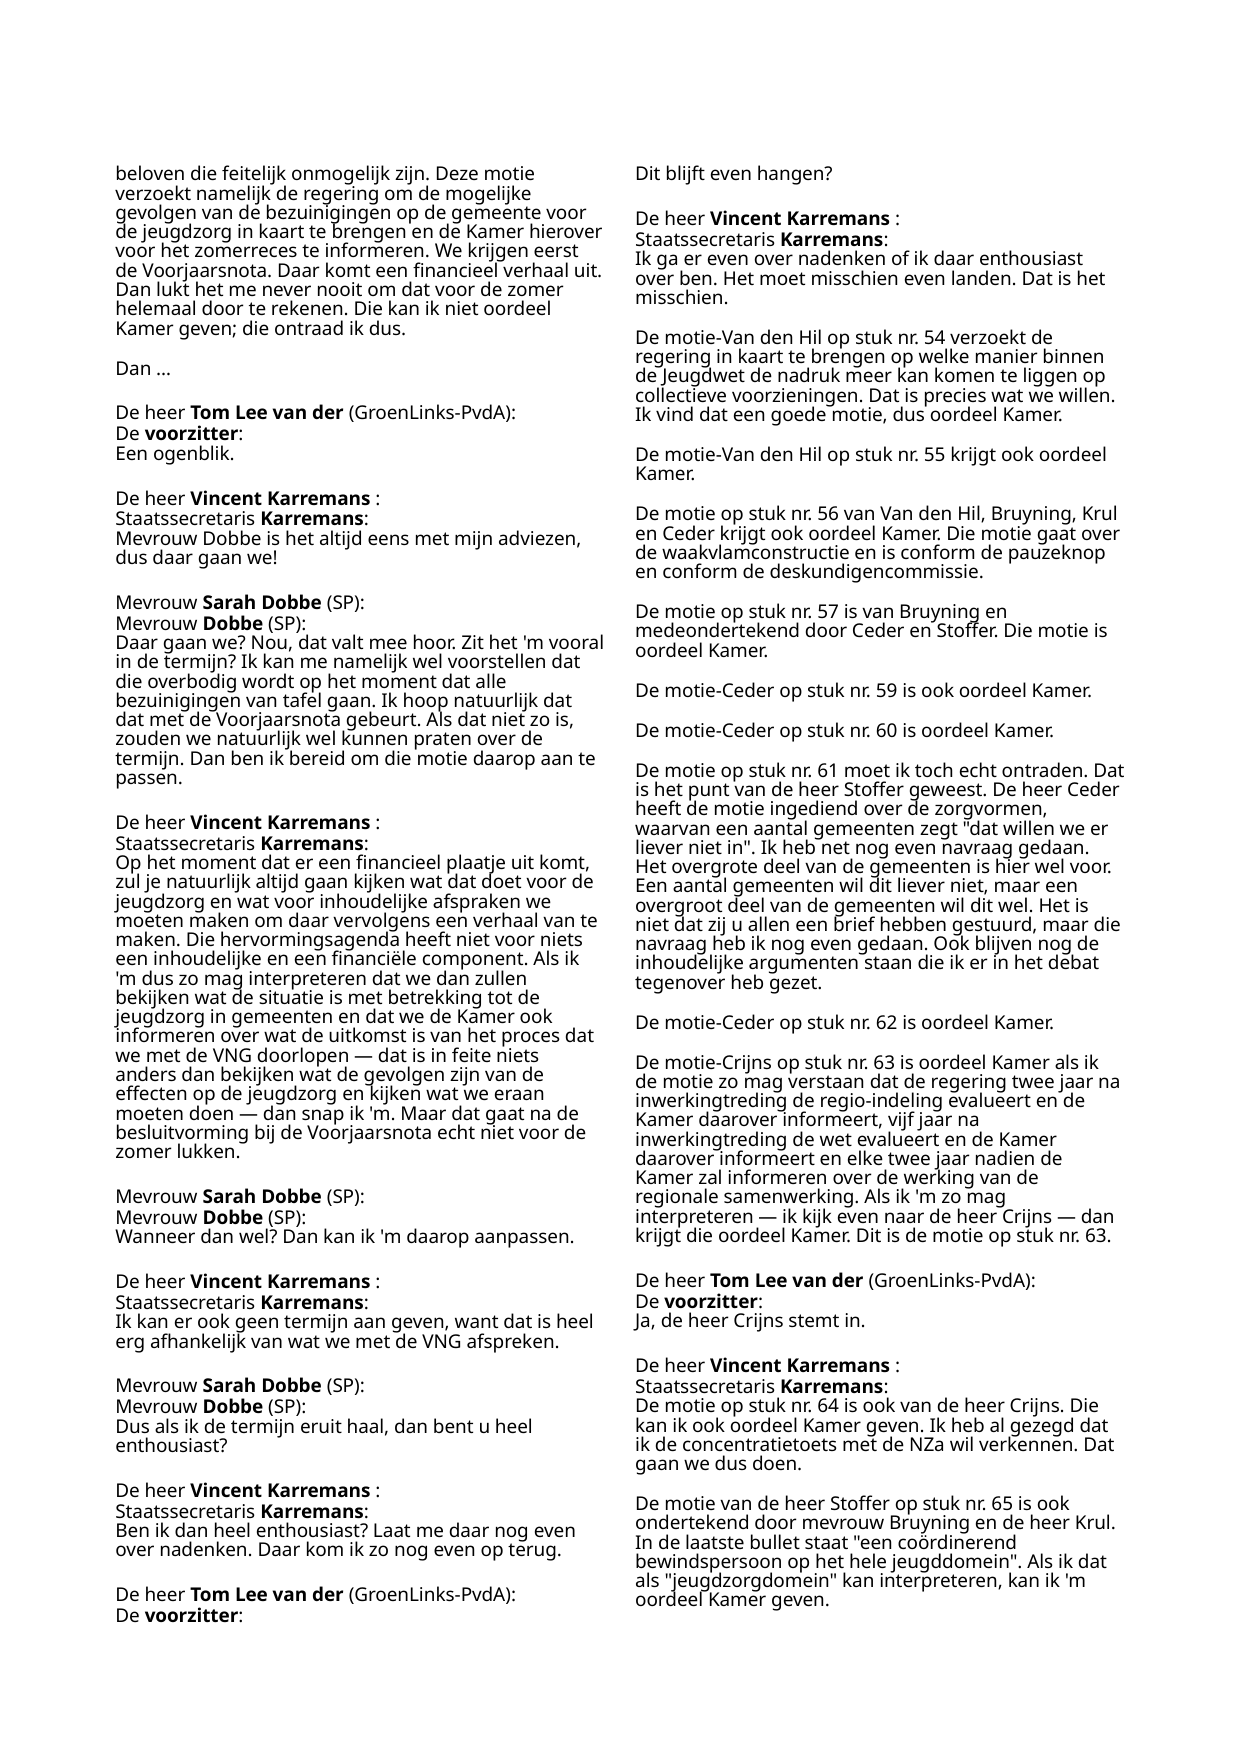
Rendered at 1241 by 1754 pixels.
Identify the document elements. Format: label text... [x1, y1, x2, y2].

text Staatssecretaris Karremans: [115, 1503, 605, 1522]
text Mevrouw Dobbe (SP): [115, 1398, 605, 1418]
text Mevrouw Sarah Dobbe (SP): [115, 589, 605, 615]
text De motie-Van den Hil op stuk nr. 55 krijgt ook oordeel Kamer. [635, 446, 1125, 484]
text Staatssecretaris Karremans: [635, 1378, 1125, 1397]
text De heer Tom Lee van der (GroenLinks-PvdA): [115, 399, 605, 425]
text Mevrouw Sarah Dobbe (SP): [115, 1183, 605, 1209]
text De heer Tom Lee van der (GroenLinks-PvdA): [635, 1267, 1125, 1293]
text De heer Vincent Karremans : [635, 1352, 1125, 1378]
text Ik ga er even over nadenken of ik daar enthousiast over ben. Het moet misschien even landen. Dat is het misschien. [635, 250, 1125, 308]
text De heer Vincent Karremans : [115, 1477, 605, 1503]
text De heer Vincent Karremans : [115, 1268, 605, 1294]
text Mevrouw Sarah Dobbe (SP): [115, 1373, 605, 1398]
text De motie-Crijns op stuk nr. 63 is oordeel Kamer als ik de motie zo mag verstaan dat de regering twee jaar na inwerkingtreding de regio-indeling evalueert en de Kamer daarover informeert, vijf jaar na inwerkingtreding de wet evalueert en de Kamer daarover informeert en elke twee jaar nadien de Kamer zal informeren over de werking van de regionale samenwerking. Als ik 'm zo mag interpreteren — ik kijk even naar de heer Crijns — dan krijgt die oordeel Kamer. Dit is de motie op stuk nr. 63. [635, 1054, 1125, 1246]
text De motie-Ceder op stuk nr. 62 is oordeel Kamer. [635, 1014, 1125, 1033]
text Staatssecretaris Karremans: [115, 510, 605, 530]
text De motie op stuk nr. 56 van Van den Hil, Bruyning, Krul en Ceder krijgt ook oordeel Kamer. Die motie gaat over de waakvlamconstructie en is conform de pauzeknop en conform de deskundigencommissie. [635, 505, 1125, 582]
text De motie op stuk nr. 64 is ook van de heer Crijns. Die kan ik ook oordeel Kamer geven. Ik heb al gezegd dat ik de concentratietoets met de NZa wil verkennen. Dat gaan we dus doen. [635, 1397, 1125, 1474]
text Dus als ik de termijn eruit haal, dan bent u heel enthousiast? [115, 1418, 605, 1456]
text De motie op stuk nr. 57 is van Bruyning en medeondertekend door Ceder en Stoffer. Die motie is oordeel Kamer. [635, 603, 1125, 661]
text Wanneer dan wel? Dan kan ik 'm daarop aanpassen. [115, 1228, 605, 1247]
text Staatssecretaris Karremans: [115, 1294, 605, 1313]
text Ben ik dan heel enthousiast? Laat me daar nog even over nadenken. Daar kom ik zo nog even op terug. [115, 1522, 605, 1561]
text Dit blijft even hangen? [635, 165, 1125, 184]
text De voorzitter: [635, 1293, 1125, 1312]
text Op het moment dat er een financieel plaatje uit komt, zul je natuurlijk altijd gaan kijken wat dat doet voor de jeugdzorg en wat voor inhoudelijke afspraken we moeten maken om daar vervolgens een verhaal van te maken. Die hervormingsagenda heeft niet voor niets een inhoudelijke en een financiële component. Als ik 'm dus zo mag interpreteren dat we dan zullen bekijken wat de situatie is met betrekking tot de jeugdzorg in gemeenten en dat we de Kamer ook informeren over wat de uitkomst is van het proces dat we met de VNG doorlopen — dat is in feite niets anders dan bekijken wat de gevolgen zijn van de effecten op de jeugdzorg en kijken wat we eraan moeten doen — dan snap ik 'm. Maar dat gaat na de besluitvorming bij de Voorjaarsnota echt niet voor de zomer lukken. [115, 854, 605, 1162]
text Een ogenblik. [115, 444, 605, 464]
text De voorzitter: [115, 1607, 605, 1626]
text De motie-Ceder op stuk nr. 59 is ook oordeel Kamer. [635, 682, 1125, 701]
text De motie van de heer Stoffer op stuk nr. 65 is ook ondertekend door mevrouw Bruyning en de heer Krul. In de laatste bullet staat "een coördinerend bewindspersoon op het hele jeugddomein". Als ik dat als "jeugdzorgdomein" kan interpreteren, kan ik 'm oordeel Kamer geven. [635, 1495, 1125, 1611]
text Mevrouw Dobbe (SP): [115, 1209, 605, 1228]
text De heer Vincent Karremans : [115, 485, 605, 510]
text Staatssecretaris Karremans: [115, 835, 605, 854]
text Mevrouw Dobbe (SP): [115, 615, 605, 634]
text De voorzitter: [115, 425, 605, 444]
text De heer Vincent Karremans : [635, 205, 1125, 231]
text Mevrouw Dobbe is het altijd eens met mijn adviezen, dus daar gaan we! [115, 530, 605, 568]
text De motie op stuk nr. 61 moet ik toch echt ontraden. Dat is het punt van de heer Stoffer geweest. De heer Ceder heeft de motie ingediend over de zorgvormen, waarvan een aantal gemeenten zegt "dat willen we er liever niet in". Ik heb net nog even navraag gedaan. Het overgrote deel van de gemeenten is hier wel voor. Een aantal gemeenten wil dit liever niet, maar een overgroot deel van de gemeenten wil dit wel. Het is niet dat zij u allen een brief hebben gestuurd, maar die navraag heb ik nog even gedaan. Ook blijven nog de inhoudelijke argumenten staan die ik er in het debat tegenover heb gezet. [635, 762, 1125, 993]
text Ik kan er ook geen termijn aan geven, want dat is heel erg afhankelijk van wat we met de VNG afspreken. [115, 1313, 605, 1352]
text beloven die feitelijk onmogelijk zijn. Deze motie verzoekt namelijk de regering om de mogelijke gevolgen van de bezuinigingen op de gemeente voor de jeugdzorg in kaart te brengen en de Kamer hierover voor het zomerreces te informeren. We krijgen eerst de Voorjaarsnota. Daar komt een financieel verhaal uit. Dan lukt het me never nooit om dat voor de zomer helemaal door te rekenen. Die kan ik niet oordeel Kamer geven; die ontraad ik dus. [115, 165, 605, 339]
text Ja, de heer Crijns stemt in. [635, 1312, 1125, 1331]
text Daar gaan we? Nou, dat valt mee hoor. Zit het 'm vooral in de termijn? Ik kan me namelijk wel voorstellen dat die overbodig wordt op het moment dat alle bezuinigingen van tafel gaan. Ik hoop natuurlijk dat dat met de Voorjaarsnota gebeurt. Als dat niet zo is, zouden we natuurlijk wel kunnen praten over de termijn. Dan ben ik bereid om die motie daarop aan te passen. [115, 634, 605, 788]
text Dan … [115, 359, 605, 379]
text De motie-Van den Hil op stuk nr. 54 verzoekt de regering in kaart te brengen op welke manier binnen de Jeugdwet de nadruk meer kan komen te liggen op collectieve voorzieningen. Dat is precies wat we willen. Ik vind dat een goede motie, dus oordeel Kamer. [635, 329, 1125, 425]
text De heer Vincent Karremans : [115, 809, 605, 835]
text Staatssecretaris Karremans: [635, 231, 1125, 250]
text De motie-Ceder op stuk nr. 60 is oordeel Kamer. [635, 722, 1125, 741]
text De heer Tom Lee van der (GroenLinks-PvdA): [115, 1581, 605, 1607]
